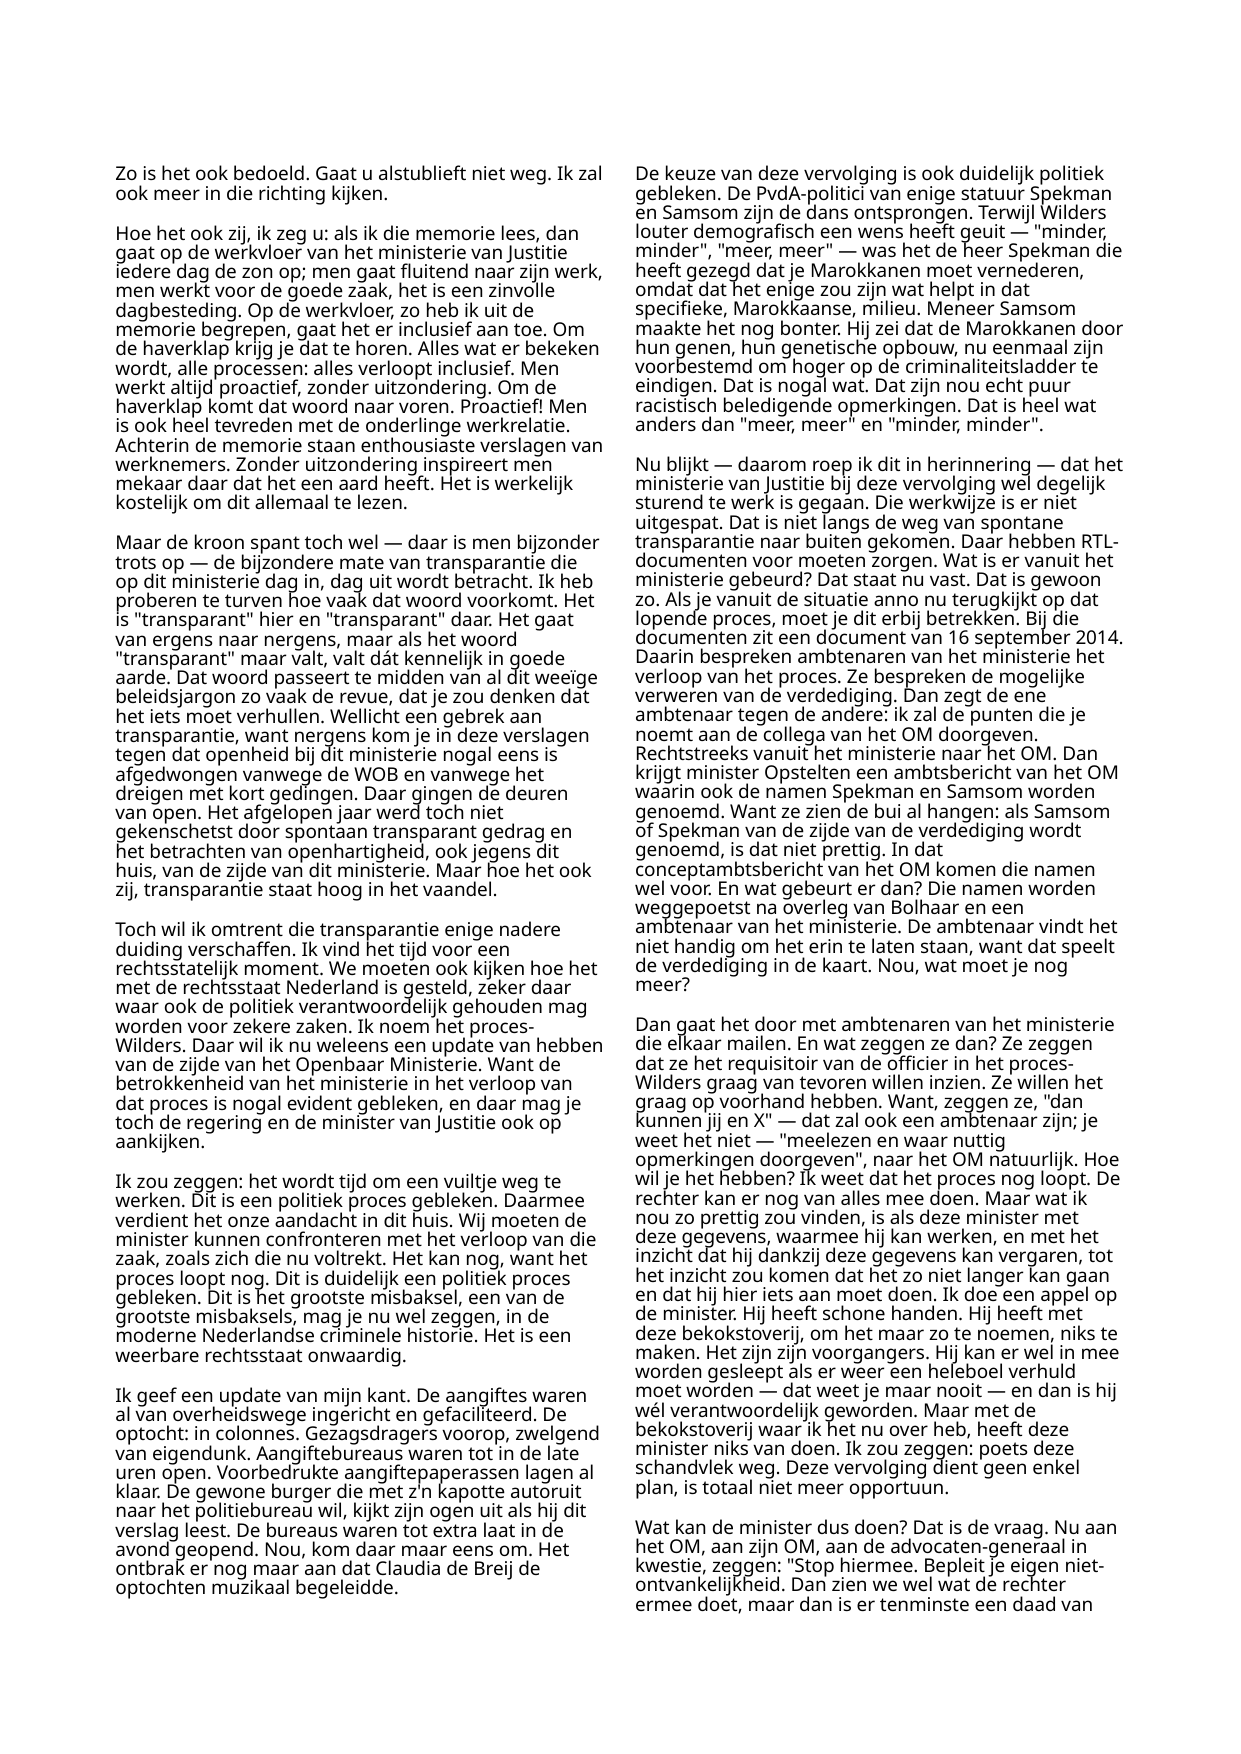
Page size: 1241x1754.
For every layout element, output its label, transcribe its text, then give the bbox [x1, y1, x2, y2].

text Dan gaat het door met ambtenaren van het ministerie die elkaar mailen. En wat zeggen ze dan? Ze zeggen dat ze het requisitoir van de officier in het proces-Wilders graag van tevoren willen inzien. Ze willen het graag op voorhand hebben. Want, zeggen ze, "dan kunnen jij en X" — dat zal ook een ambtenaar zijn; je weet het niet — "meelezen en waar nuttig opmerkingen doorgeven", naar het OM natuurlijk. Hoe wil je het hebben? Ik weet dat het proces nog loopt. De rechter kan er nog van alles mee doen. Maar wat ik nou zo prettig zou vinden, is als deze minister met deze gegevens, waarmee hij kan werken, en met het inzicht dat hij dankzij deze gegevens kan vergaren, tot het inzicht zou komen dat het zo niet langer kan gaan en dat hij hier iets aan moet doen. Ik doe een appel op de minister. Hij heeft schone handen. Hij heeft met deze bekokstoverij, om het maar zo te noemen, niks te maken. Het zijn zijn voorgangers. Hij kan er wel in mee worden gesleept als er weer een heleboel verhuld moet worden — dat weet je maar nooit — en dan is hij wél verantwoordelijk geworden. Maar met de bekokstoverij waar ik het nu over heb, heeft deze minister niks van doen. Ik zou zeggen: poets deze schandvlek weg. Deze vervolging dient geen enkel plan, is totaal niet meer opportuun. [635, 1016, 1125, 1498]
text Ik zou zeggen: het wordt tijd om een vuiltje weg te werken. Dit is een politiek proces gebleken. Daarmee verdient het onze aandacht in dit huis. Wij moeten de minister kunnen confronteren met het verloop van die zaak, zoals zich die nu voltrekt. Het kan nog, want het proces loopt nog. Dit is duidelijk een politiek proces gebleken. Dit is het grootste misbaksel, een van de grootste misbaksels, mag je nu wel zeggen, in de moderne Nederlandse criminele historie. Het is een weerbare rechtsstaat onwaardig. [115, 1173, 605, 1366]
text Hoe het ook zij, ik zeg u: als ik die memorie lees, dan gaat op de werkvloer van het ministerie van Justitie iedere dag de zon op; men gaat fluitend naar zijn werk, men werkt voor de goede zaak, het is een zinvolle dagbesteding. Op de werkvloer, zo heb ik uit de memorie begrepen, gaat het er inclusief aan toe. Om de haverklap krijg je dat te horen. Alles wat er bekeken wordt, alle processen: alles verloopt inclusief. Men werkt altijd proactief, zonder uitzondering. Om de haverklap komt dat woord naar voren. Proactief! Men is ook heel tevreden met de onderlinge werkrelatie. Achterin de memorie staan enthousiaste verslagen van werknemers. Zonder uitzondering inspireert men mekaar daar dat het een aard heeft. Het is werkelijk kostelijk om dit allemaal te lezen. [115, 224, 605, 514]
text De keuze van deze vervolging is ook duidelijk politiek gebleken. De PvdA-politici van enige statuur Spekman en Samsom zijn de dans ontsprongen. Terwijl Wilders louter demografisch een wens heeft geuit — "minder, minder", "meer, meer" — was het de heer Spekman die heeft gezegd dat je Marokkanen moet vernederen, omdat dat het enige zou zijn wat helpt in dat specifieke, Marokkaanse, milieu. Meneer Samsom maakte het nog bonter. Hij zei dat de Marokkanen door hun genen, hun genetische opbouw, nu eenmaal zijn voorbestemd om hoger op de criminaliteitsladder te eindigen. Dat is nogal wat. Dat zijn nou echt puur racistisch beledigende opmerkingen. Dat is heel wat anders dan "meer, meer" en "minder, minder". [635, 165, 1125, 435]
text Nu blijkt — daarom roep ik dit in herinnering — dat het ministerie van Justitie bij deze vervolging wel degelijk sturend te werk is gegaan. Die werkwijze is er niet uitgespat. Dat is niet langs de weg van spontane transparantie naar buiten gekomen. Daar hebben RTL-documenten voor moeten zorgen. Wat is er vanuit het ministerie gebeurd? Dat staat nu vast. Dat is gewoon zo. Als je vanuit de situatie anno nu terugkijkt op dat lopende proces, moet je dit erbij betrekken. Bij die documenten zit een document van 16 september 2014. Daarin bespreken ambtenaren van het ministerie het verloop van het proces. Ze bespreken de mogelijke verweren van de verdediging. Dan zegt de ene ambtenaar tegen de andere: ik zal de punten die je noemt aan de collega van het OM doorgeven. Rechtstreeks vanuit het ministerie naar het OM. Dan krijgt minister Opstelten een ambtsbericht van het OM waarin ook de namen Spekman en Samsom worden genoemd. Want ze zien de bui al hangen: als Samsom of Spekman van de zijde van de verdediging wordt genoemd, is dat niet prettig. In dat conceptambtsbericht van het OM komen die namen wel voor. En wat gebeurt er dan? Die namen worden weggepoetst na overleg van Bolhaar en een ambtenaar van het ministerie. De ambtenaar vindt het niet handig om het erin te laten staan, want dat speelt de verdediging in de kaart. Nou, wat moet je nog meer? [635, 456, 1125, 995]
text Zo is het ook bedoeld. Gaat u alstublieft niet weg. Ik zal ook meer in die richting kijken. [115, 165, 605, 204]
text Maar de kroon spant toch wel — daar is men bijzonder trots op — de bijzondere mate van transparantie die op dit ministerie dag in, dag uit wordt betracht. Ik heb proberen te turven hoe vaak dat woord voorkomt. Het is "transparant" hier en "transparant" daar. Het gaat van ergens naar nergens, maar als het woord "transparant" maar valt, valt dát kennelijk in goede aarde. Dat woord passeert te midden van al dit weeïge beleidsjargon zo vaak de revue, dat je zou denken dat het iets moet verhullen. Wellicht een gebrek aan transparantie, want nergens kom je in deze verslagen tegen dat openheid bij dit ministerie nogal eens is afgedwongen vanwege de WOB en vanwege het dreigen met kort gedingen. Daar gingen de deuren van open. Het afgelopen jaar werd toch niet gekenschetst door spontaan transparant gedrag en het betrachten van openhartigheid, ook jegens dit huis, van de zijde van dit ministerie. Maar hoe het ook zij, transparantie staat hoog in het vaandel. [115, 534, 605, 901]
text Ik geef een update van mijn kant. De aangiftes waren al van overheidswege ingericht en gefaciliteerd. De optocht: in colonnes. Gezagsdragers voorop, zwelgend van eigendunk. Aangiftebureaus waren tot in de late uren open. Voorbedrukte aangiftepaperassen lagen al klaar. De gewone burger die met z'n kapotte autoruit naar het politiebureau wil, kijkt zijn ogen uit als hij dit verslag leest. De bureaus waren tot extra laat in de avond geopend. Nou, kom daar maar eens om. Het ontbrak er nog maar aan dat Claudia de Breij de optochten muzikaal begeleidde. [115, 1387, 605, 1599]
text Wat kan de minister dus doen? Dat is de vraag. Nu aan het OM, aan zijn OM, aan de advocaten-generaal in kwestie, zeggen: "Stop hiermee. Bepleit je eigen niet-ontvankelijkheid. Dan zien we wel wat de rechter ermee doet, maar dan is er tenminste een daad van [635, 1519, 1125, 1615]
text Toch wil ik omtrent die transparantie enige nadere duiding verschaffen. Ik vind het tijd voor een rechtsstatelijk moment. We moeten ook kijken hoe het met de rechtsstaat Nederland is gesteld, zeker daar waar ook de politiek verantwoordelijk gehouden mag worden voor zekere zaken. Ik noem het proces-Wilders. Daar wil ik nu weleens een update van hebben van de zijde van het Openbaar Ministerie. Want de betrokkenheid van het ministerie in het verloop van dat proces is nogal evident gebleken, en daar mag je toch de regering en de minister van Justitie ook op aankijken. [115, 921, 605, 1152]
